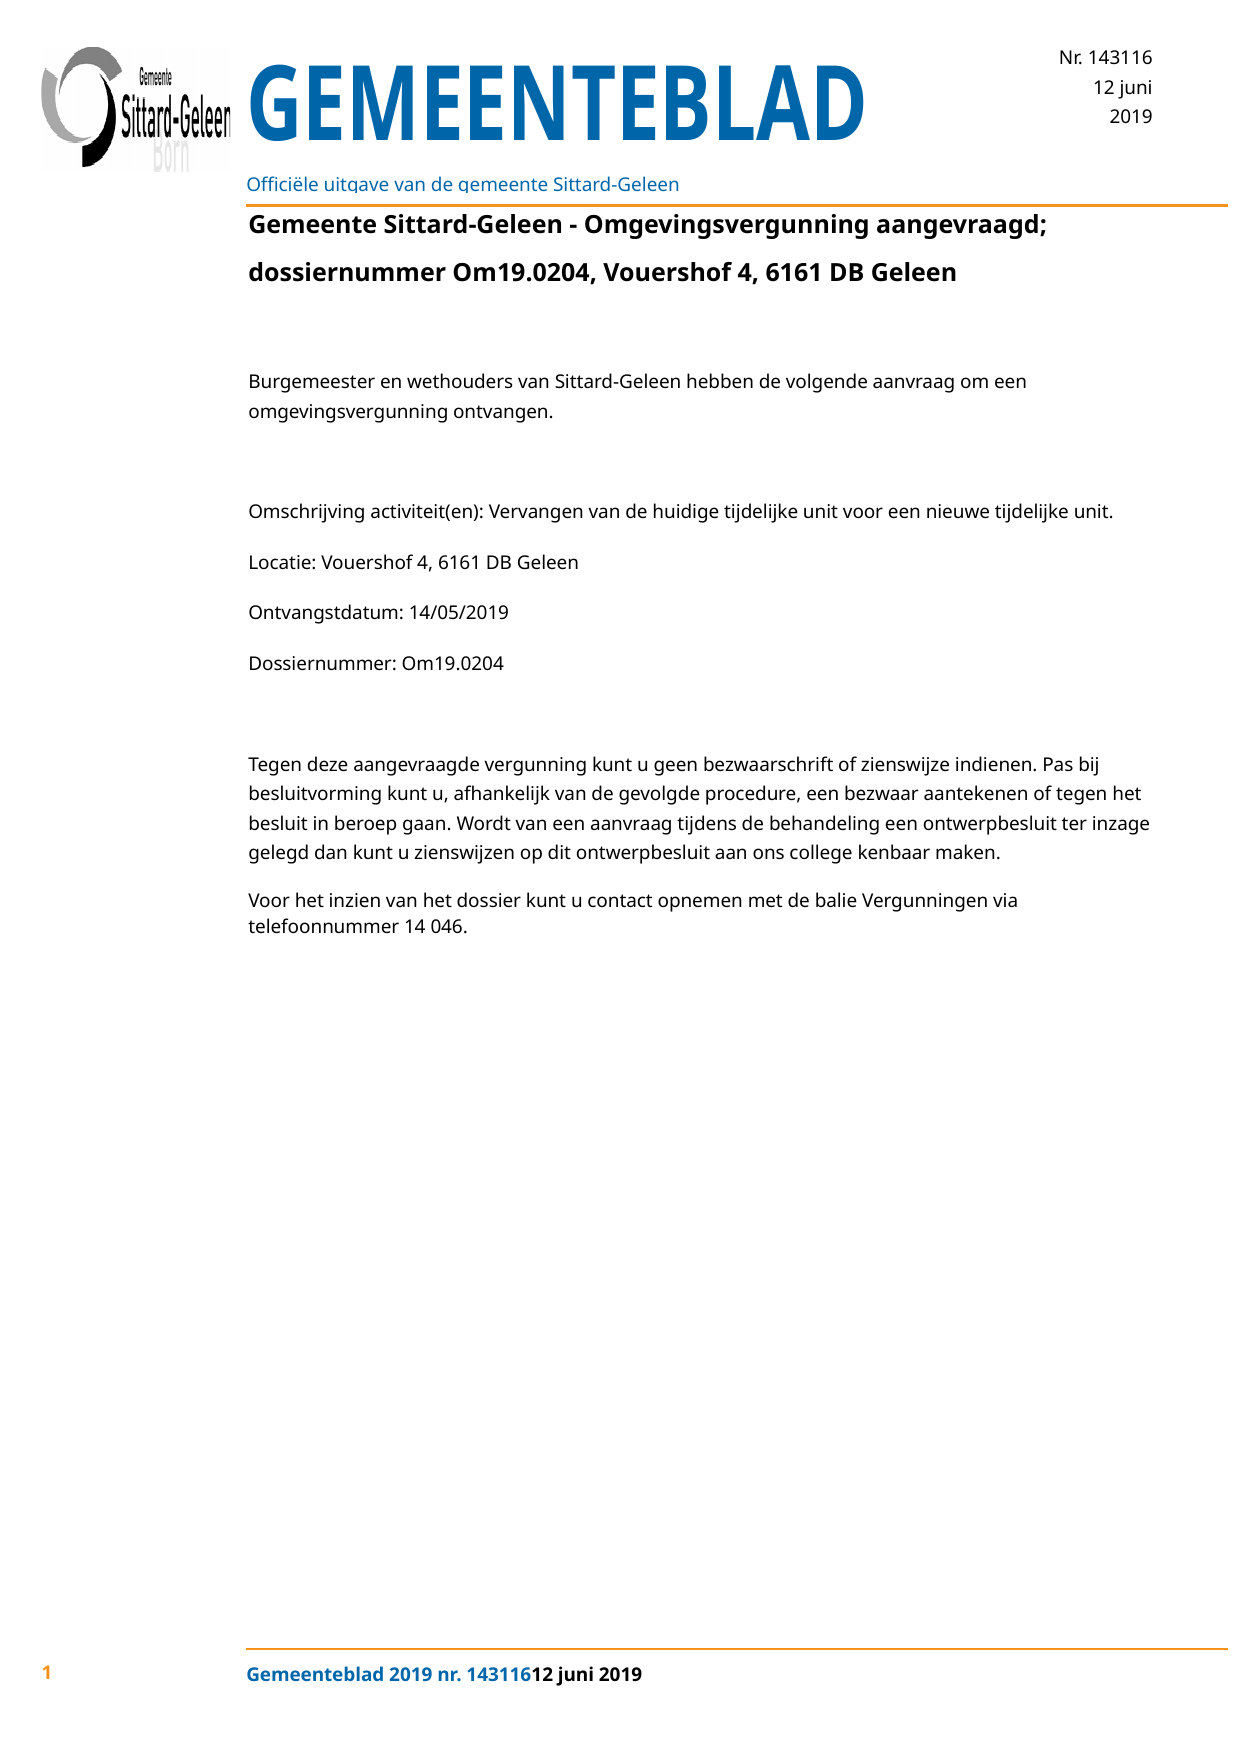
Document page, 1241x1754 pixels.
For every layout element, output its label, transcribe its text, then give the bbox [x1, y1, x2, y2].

text Voor het inzien van het dossier kunt u contact opnemen met de balie Vergunningen via telefoonnummer 14 046. [248, 887, 1152, 939]
text Ontvangstdatum: 14/05/2019 [248, 599, 1152, 625]
text Locatie: Vouershof 4, 6161 DB Geleen [248, 549, 1152, 575]
text Dossiernummer: Om19.0204 [248, 650, 1152, 676]
picture [41, 47, 231, 172]
text Omschrijving activiteit(en): Vervangen van de huidige tijdelijke unit voor een nieuwe tijdelijke unit. [248, 499, 1152, 524]
text Gemeente Sittard-Geleen - Omgevingsvergunning aangevraagd; dossiernummer Om19.0204, Vouershof 4, 6161 DB Geleen [248, 207, 1152, 288]
text Burgemeester en wethouders van Sittard-Geleen hebben de volgende aanvraag om een omgevingsvergunning ontvangen. [248, 368, 1152, 424]
text Tegen deze aangevraagde vergunning kunt u geen bezwaarschrift of zienswijze indienen. Pas bij besluitvorming kunt u, afhankelijk van de gevolgde procedure, een bezwaar aantekenen of tegen het besluit in beroep gaan. Wordt van een aanvraag tijdens de behandeling een ontwerpbesluit ter inzage gelegd dan kunt u zienswijzen op dit ontwerpbesluit aan ons college kenbaar maken. [248, 751, 1152, 865]
